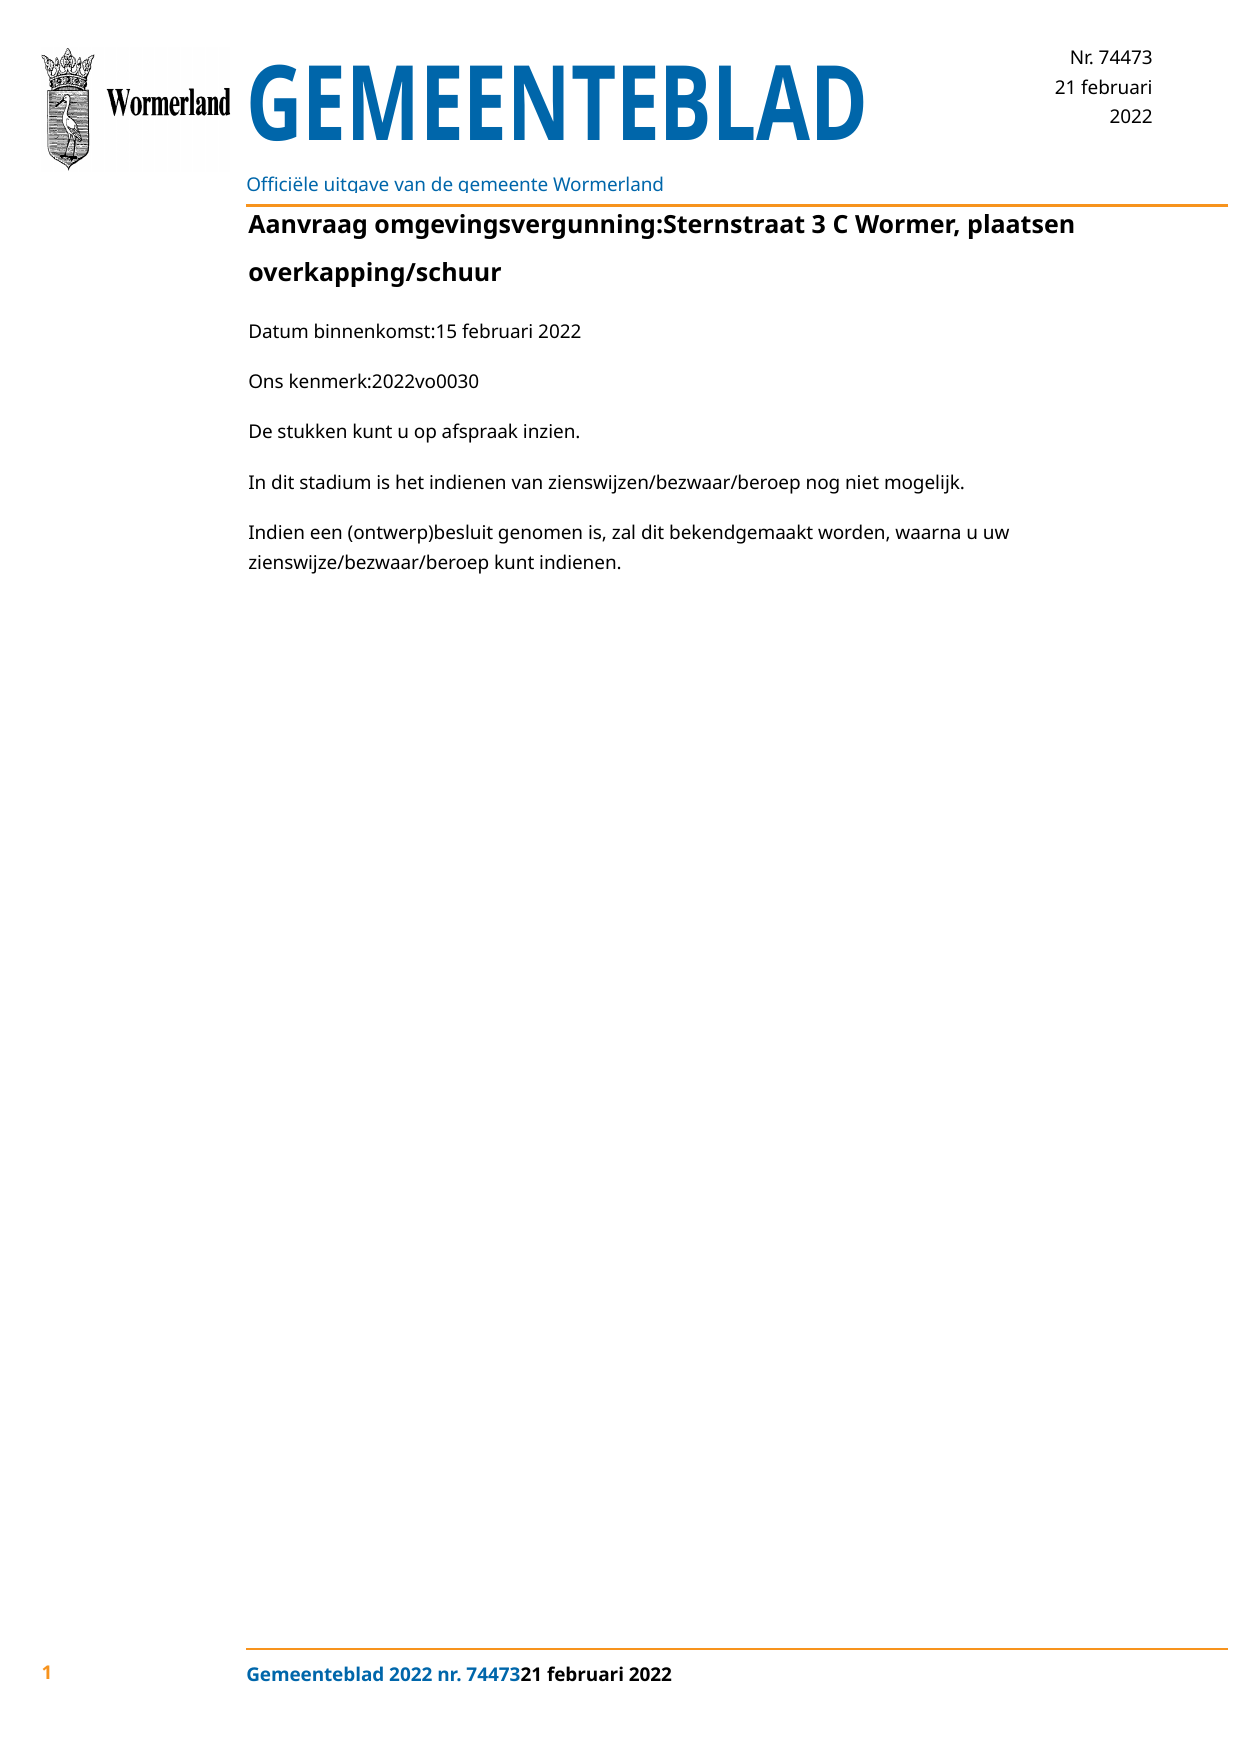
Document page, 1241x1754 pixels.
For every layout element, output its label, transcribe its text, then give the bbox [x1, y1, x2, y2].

text Indien een (ontwerp)besluit genomen is, zal dit bekendgemaakt worden, waarna u uw zienswijze/bezwaar/beroep kunt indienen. [248, 519, 1152, 575]
text Aanvraag omgevingsvergunning:Sternstraat 3 C Wormer, plaatsen overkapping/schuur [248, 207, 1152, 288]
text Ons kenmerk:2022vo0030 [248, 368, 1152, 394]
picture [41, 47, 231, 172]
text De stukken kunt u op afspraak inzien. [248, 419, 1152, 444]
text Datum binnenkomst:15 februari 2022 [248, 318, 1152, 344]
text In dit stadium is het indienen van zienswijzen/bezwaar/beroep nog niet mogelijk. [248, 469, 1152, 495]
